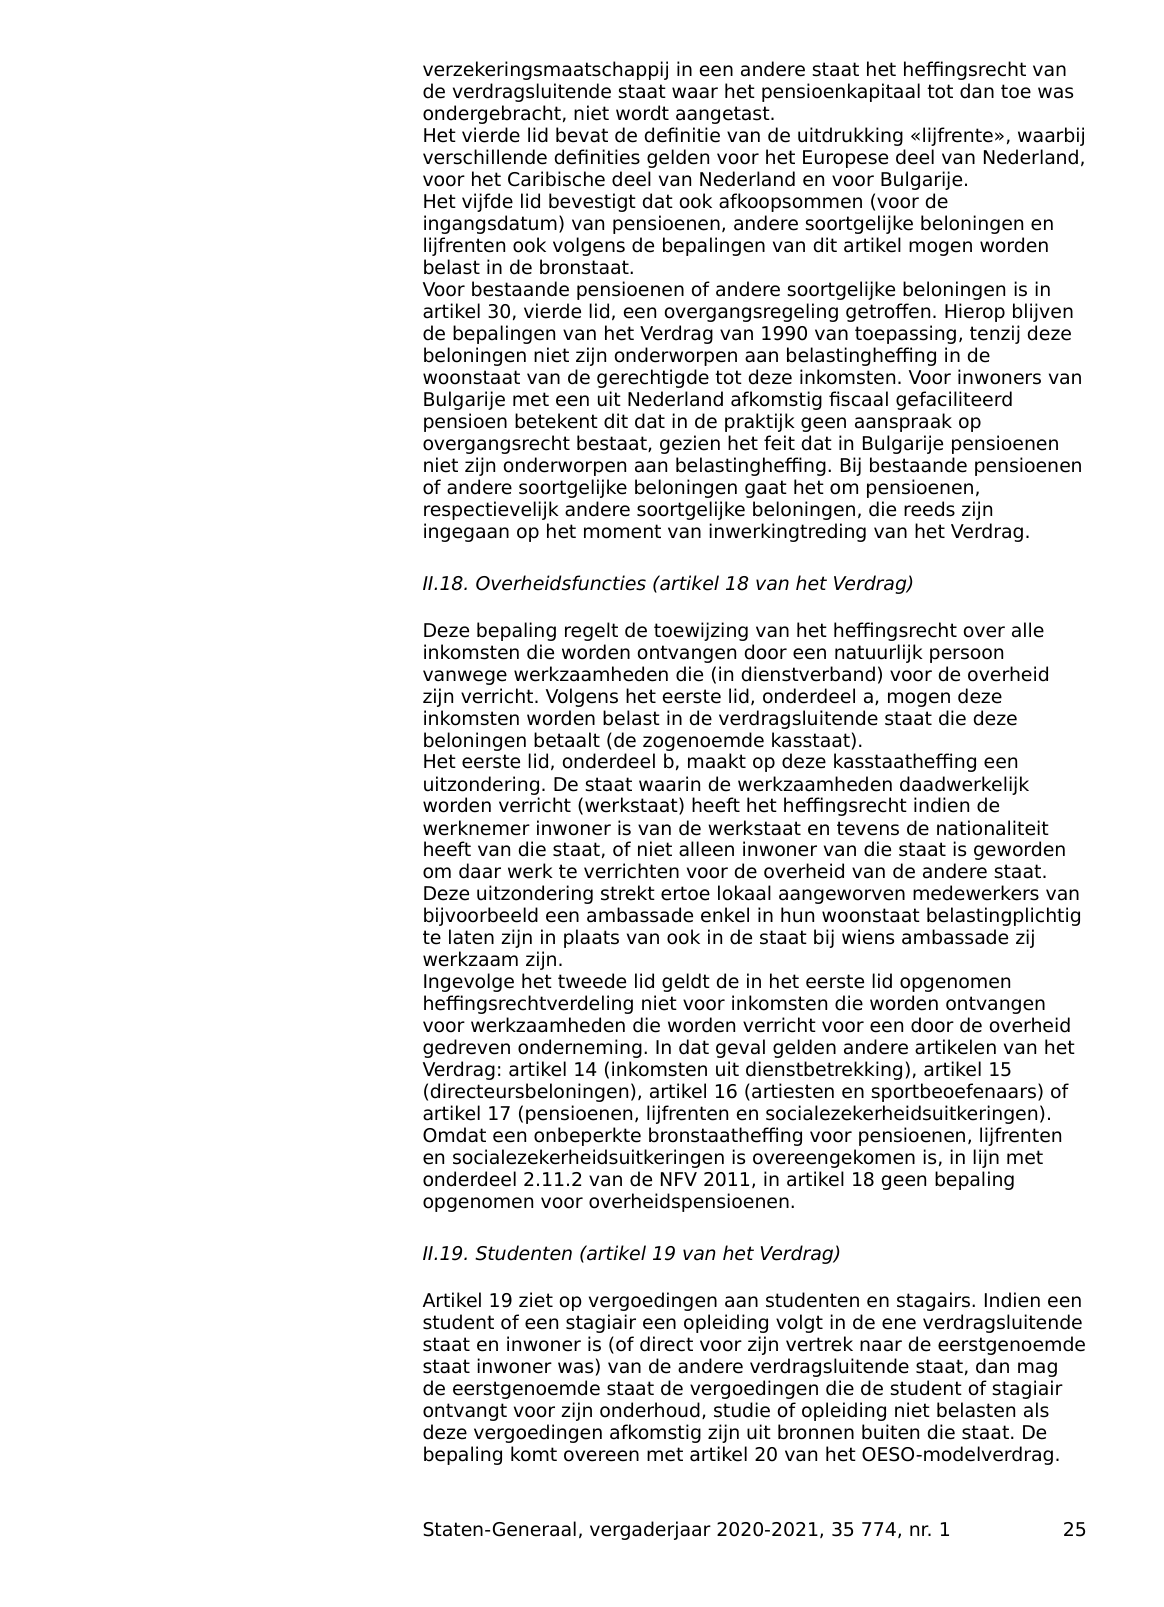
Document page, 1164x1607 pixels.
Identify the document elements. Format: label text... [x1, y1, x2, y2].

text Ingevolge het tweede lid geldt de in het eerste lid opgenomen heffingsrechtverdeling niet voor inkomsten die worden ontvangen voor werkzaamheden die worden verricht voor een door de overheid gedreven onderneming. In dat geval gelden andere artikelen van het Verdrag: artikel 14 (inkomsten uit dienstbetrekking), artikel 15 (directeursbeloningen), artikel 16 (artiesten en sportbeoefenaars) of artikel 17 (pensioenen, lijfrenten en socialezekerheidsuitkeringen). [422, 971, 1087, 1125]
text Het eerste lid, onderdeel b, maakt op deze kasstaatheffing een uitzondering. De staat waarin de werkzaamheden daadwerkelijk worden verricht (werkstaat) heeft het heffingsrecht indien de werknemer inwoner is van de werkstaat en tevens de nationaliteit heeft van die staat, of niet alleen inwoner van die staat is geworden om daar werk te verrichten voor de overheid van de andere staat. Deze uitzondering strekt ertoe lokaal aangeworven medewerkers van bijvoorbeeld een ambassade enkel in hun woonstaat belastingplichtig te laten zijn in plaats van ook in de staat bij wiens ambassade zij werkzaam zijn. [422, 751, 1087, 971]
subtitle II.19. Studenten (artikel 19 van het Verdrag) [422, 1243, 1087, 1265]
text Deze bepaling regelt de toewijzing van het heffingsrecht over alle inkomsten die worden ontvangen door een natuurlijk persoon vanwege werkzaamheden die (in dienstverband) voor de overheid zijn verricht. Volgens het eerste lid, onderdeel a, mogen deze inkomsten worden belast in de verdragsluitende staat die deze beloningen betaalt (de zogenoemde kasstaat). [422, 619, 1087, 751]
subtitle II.18. Overheidsfuncties (artikel 18 van het Verdrag) [422, 573, 1087, 594]
text Omdat een onbeperkte bronstaatheffing voor pensioenen, lijfrenten en socialezekerheidsuitkeringen is overeengekomen is, in lijn met onderdeel 2.11.2 van de NFV 2011, in artikel 18 geen bepaling opgenomen voor overheidspensioenen. [422, 1125, 1087, 1213]
text Het vierde lid bevat de definitie van de uitdrukking «lijfrente», waarbij verschillende definities gelden voor het Europese deel van Nederland, voor het Caribische deel van Nederland en voor Bulgarije. [422, 125, 1087, 191]
text Artikel 19 ziet op vergoedingen aan studenten en stagairs. Indien een student of een stagiair een opleiding volgt in de ene verdragsluitende staat en inwoner is (of direct voor zijn vertrek naar de eerstgenoemde staat inwoner was) van de andere verdragsluitende staat, dan mag de eerstgenoemde staat de vergoedingen die de student of stagiair ontvangt voor zijn onderhoud, studie of opleiding niet belasten als deze vergoedingen afkomstig zijn uit bronnen buiten die staat. De bepaling komt overeen met artikel 20 van het OESO-modelverdrag. [422, 1290, 1087, 1466]
text Het vijfde lid bevestigt dat ook afkoopsommen (voor de ingangsdatum) van pensioenen, andere soortgelijke beloningen en lijfrenten ook volgens de bepalingen van dit artikel mogen worden belast in de bronstaat. [422, 191, 1087, 279]
text verzekeringsmaatschappij in een andere staat het heffingsrecht van de verdragsluitende staat waar het pensioenkapitaal tot dan toe was ondergebracht, niet wordt aangetast. [422, 59, 1087, 125]
text Voor bestaande pensioenen of andere soortgelijke beloningen is in artikel 30, vierde lid, een overgangsregeling getroffen. Hierop blijven de bepalingen van het Verdrag van 1990 van toepassing, tenzij deze beloningen niet zijn onderworpen aan belastingheffing in de woonstaat van de gerechtigde tot deze inkomsten. Voor inwoners van Bulgarije met een uit Nederland afkomstig fiscaal gefaciliteerd pensioen betekent dit dat in de praktijk geen aanspraak op overgangsrecht bestaat, gezien het feit dat in Bulgarije pensioenen niet zijn onderworpen aan belastingheffing. Bij bestaande pensioenen of andere soortgelijke beloningen gaat het om pensioenen, respectievelijk andere soortgelijke beloningen, die reeds zijn ingegaan op het moment van inwerkingtreding van het Verdrag. [422, 279, 1087, 543]
